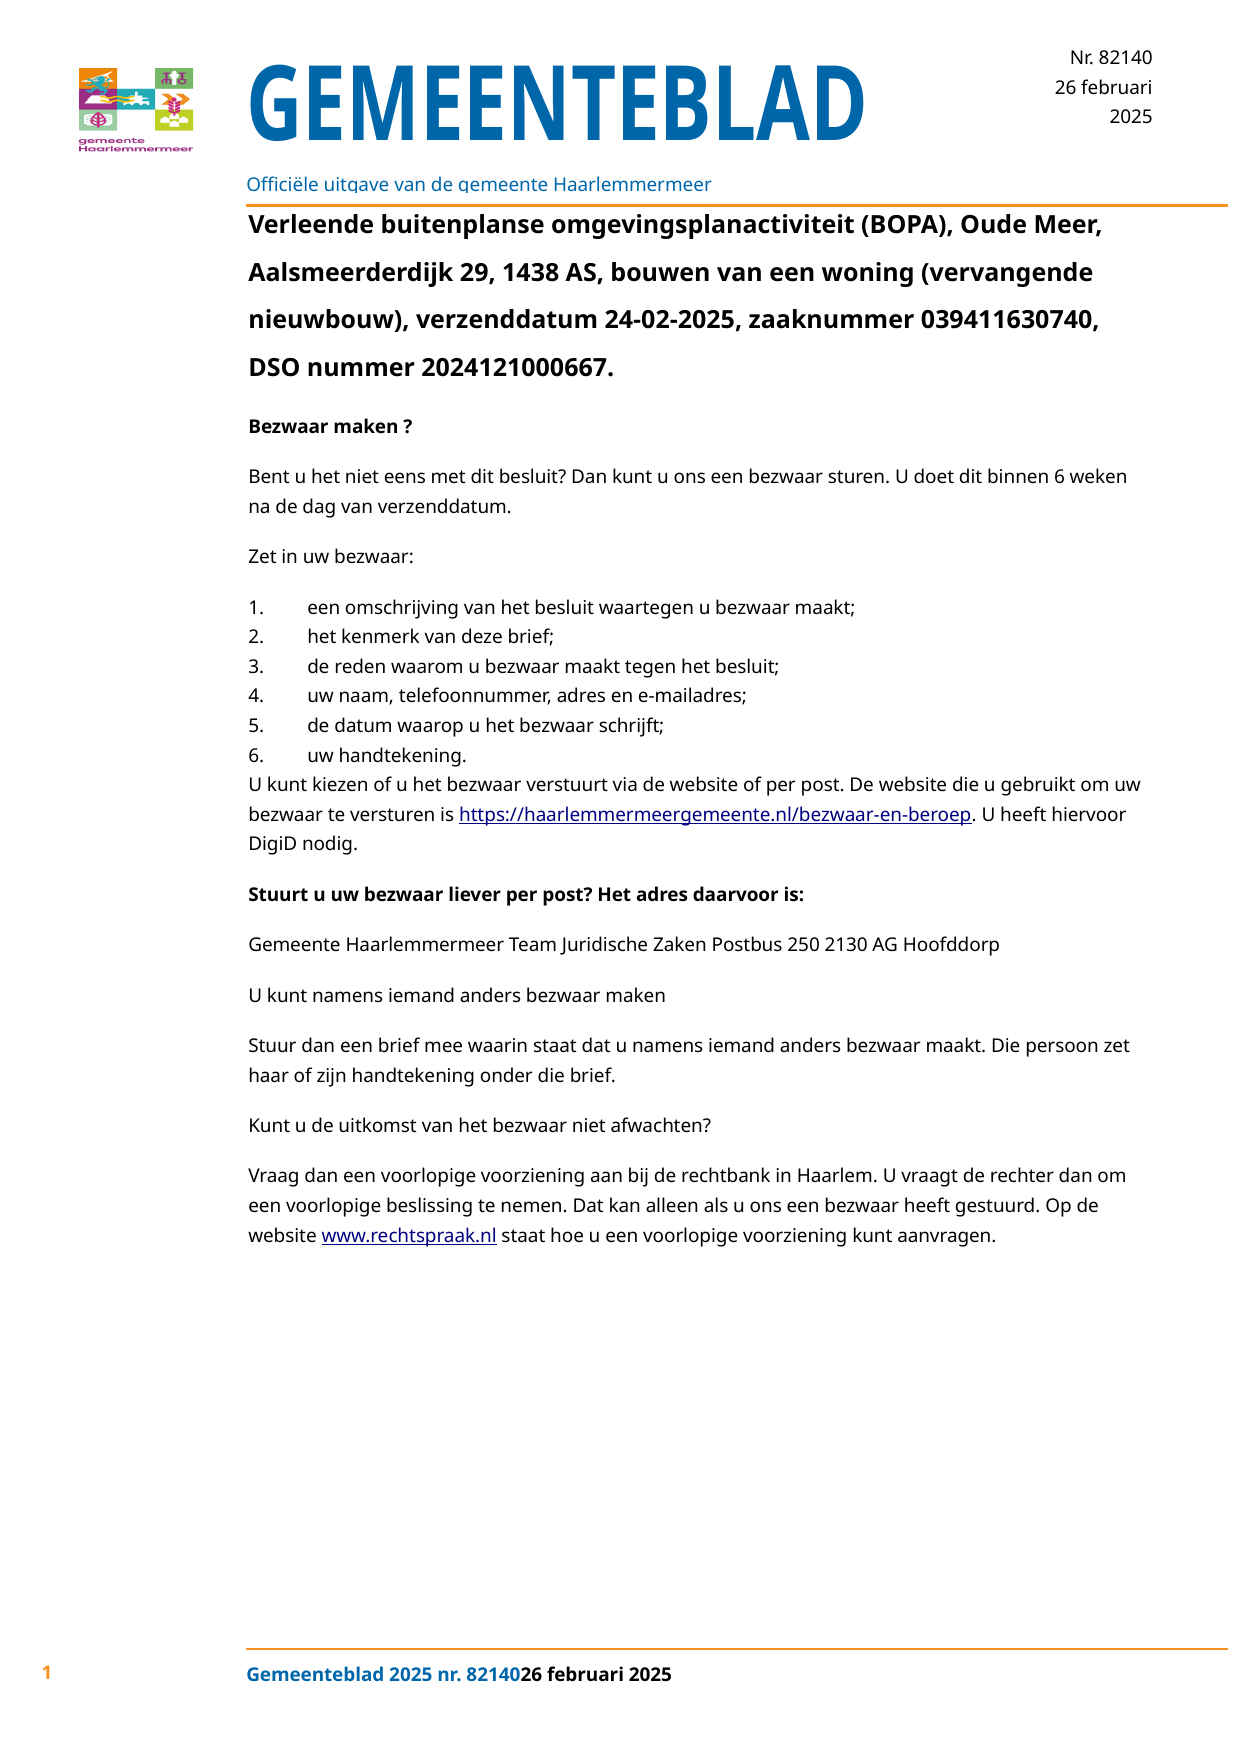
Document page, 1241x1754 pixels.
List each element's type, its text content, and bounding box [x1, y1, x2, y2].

text Bezwaar maken ? [248, 413, 1152, 439]
list uw handtekening. [248, 742, 1152, 768]
text Zet in uw bezwaar: [248, 543, 1152, 569]
text Bent u het niet eens met dit besluit? Dan kunt u ons een bezwaar sturen. U doet dit binnen 6 weken na de dag van verzenddatum. [248, 463, 1152, 519]
text Gemeente Haarlemmermeer Team Juridische Zaken Postbus 250 2130 AG Hoofddorp [248, 931, 1152, 957]
text Stuur dan een brief mee waarin staat dat u namens iemand anders bezwaar maakt. Die persoon zet haar of zijn handtekening onder die brief. [248, 1032, 1152, 1088]
text Kunt u de uitkomst van het bezwaar niet afwachten? [248, 1112, 1152, 1138]
text Stuurt u uw bezwaar liever per post? Het adres daarvoor is: [248, 881, 1152, 907]
text Verleende buitenplanse omgevingsplanactiviteit (BOPA), Oude Meer, Aalsmeerderdijk 29, 1438 AS, bouwen van een woning (vervangende nieuwbouw), verzenddatum 24-02-2025, zaaknummer 039411630740, DSO nummer 2024121000667. [248, 207, 1152, 384]
list uw naam, telefoonnummer, adres en e-mailadres; [248, 683, 1152, 708]
text U kunt kiezen of u het bezwaar verstuurt via de website of per post. De website die u gebruikt om uw bezwaar te versturen is https://haarlemmermeergemeente.nl/bezwaar-en-beroep. U heeft hiervoor DigiD nodig. [248, 771, 1152, 856]
text Vraag dan een voorlopige voorziening aan bij de rechtbank in Haarlem. U vraagt de rechter dan om een voorlopige beslissing te nemen. Dat kan alleen als u ons een bezwaar heeft gestuurd. Op de website www.rechtspraak.nl staat hoe u een voorlopige voorziening kunt aanvragen. [248, 1163, 1152, 1248]
list een omschrijving van het besluit waartegen u bezwaar maakt; [248, 594, 1152, 620]
list de datum waarop u het bezwaar schrijft; [248, 712, 1152, 738]
list het kenmerk van deze brief; [248, 623, 1152, 649]
picture [41, 47, 231, 172]
text U kunt namens iemand anders bezwaar maken [248, 982, 1152, 1008]
list de reden waarom u bezwaar maakt tegen het besluit; [248, 653, 1152, 679]
